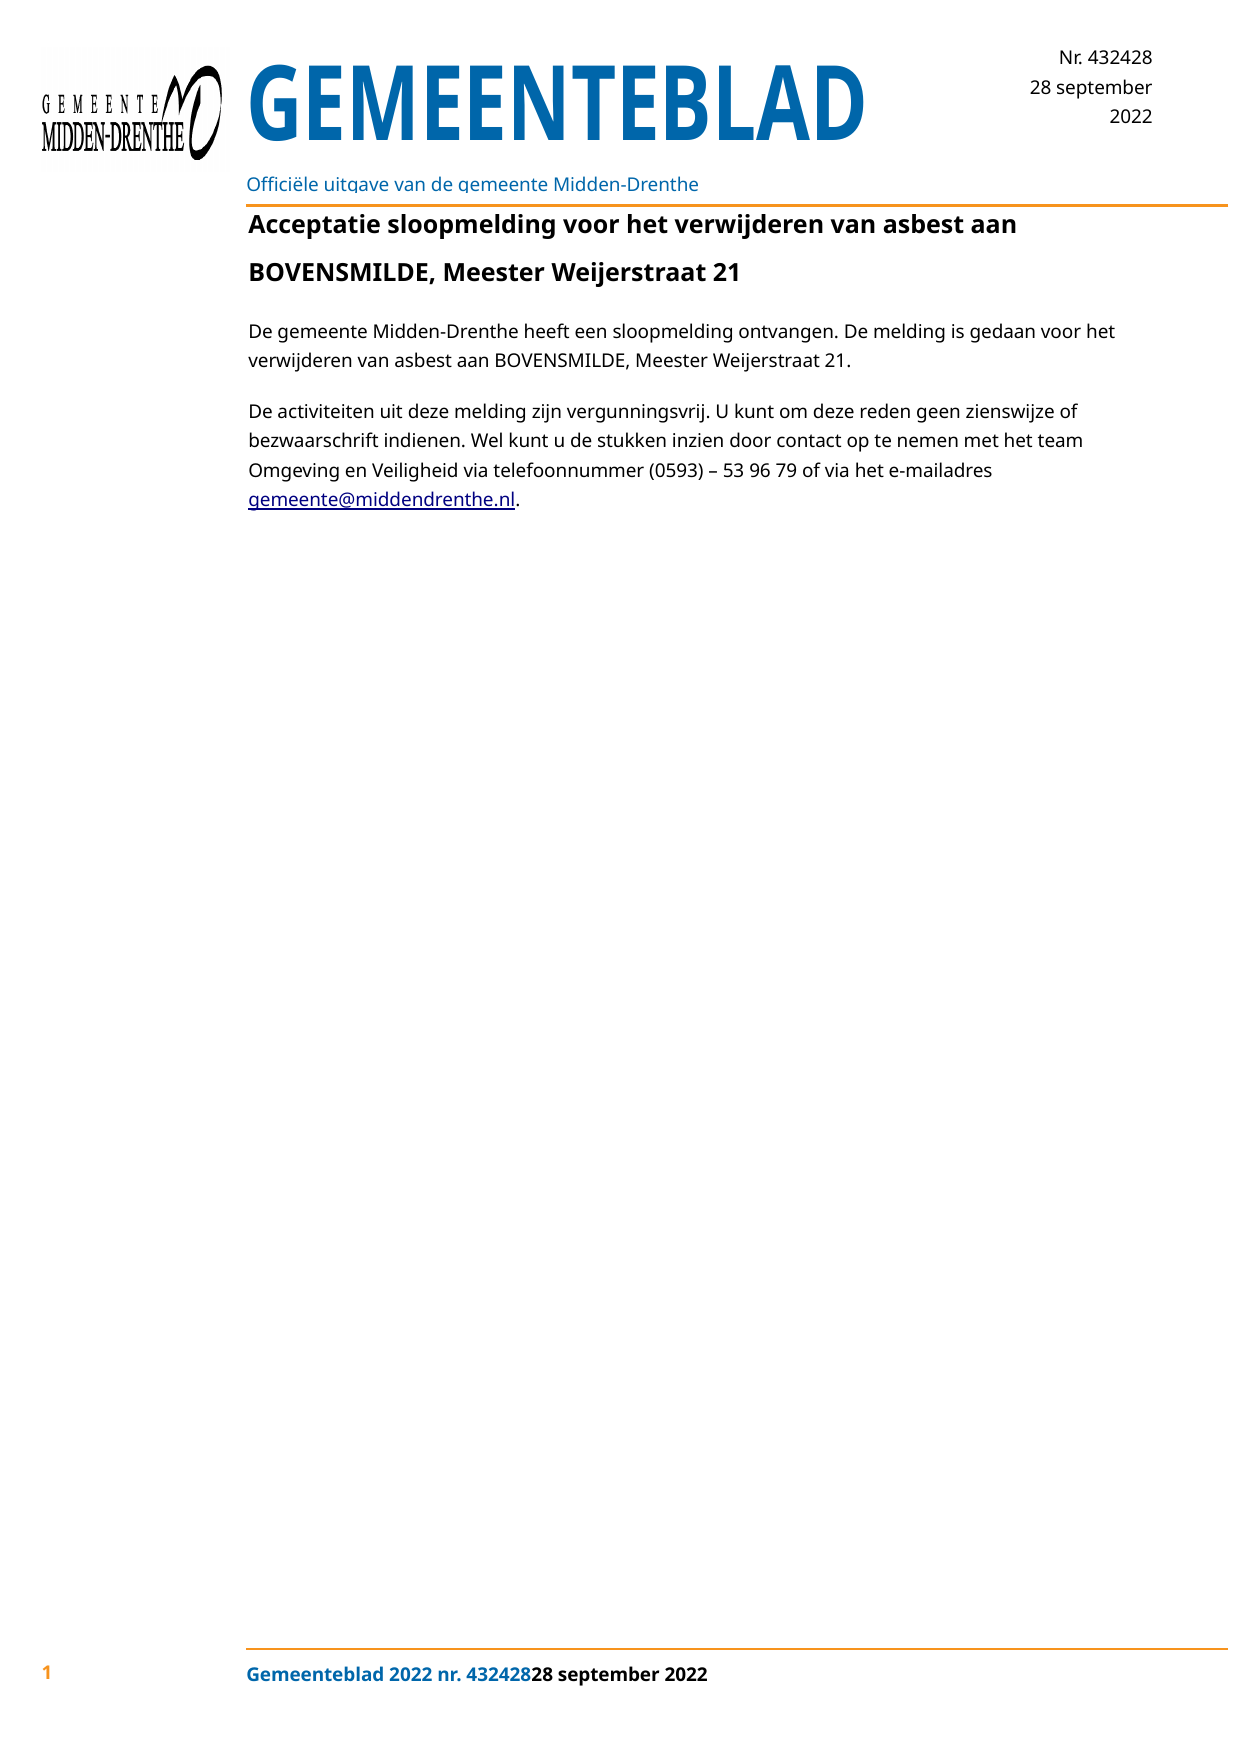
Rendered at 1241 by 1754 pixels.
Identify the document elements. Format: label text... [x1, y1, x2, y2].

text Acceptatie sloopmelding voor het verwijderen van asbest aan BOVENSMILDE, Meester Weijerstraat 21 [248, 207, 1152, 288]
text De gemeente Midden-Drenthe heeft een sloopmelding ontvangen. De melding is gedaan voor het verwijderen van asbest aan BOVENSMILDE, Meester Weijerstraat 21. [248, 318, 1152, 373]
picture [41, 47, 231, 172]
text De activiteiten uit deze melding zijn vergunningsvrij. U kunt om deze reden geen zienswijze of bezwaarschrift indienen. Wel kunt u de stukken inzien door contact op te nemen met het team Omgeving en Veiligheid via telefoonnummer (0593) – 53 96 79 of via het e-mailadres gemeente@middendrenthe.nl. [248, 398, 1152, 512]
